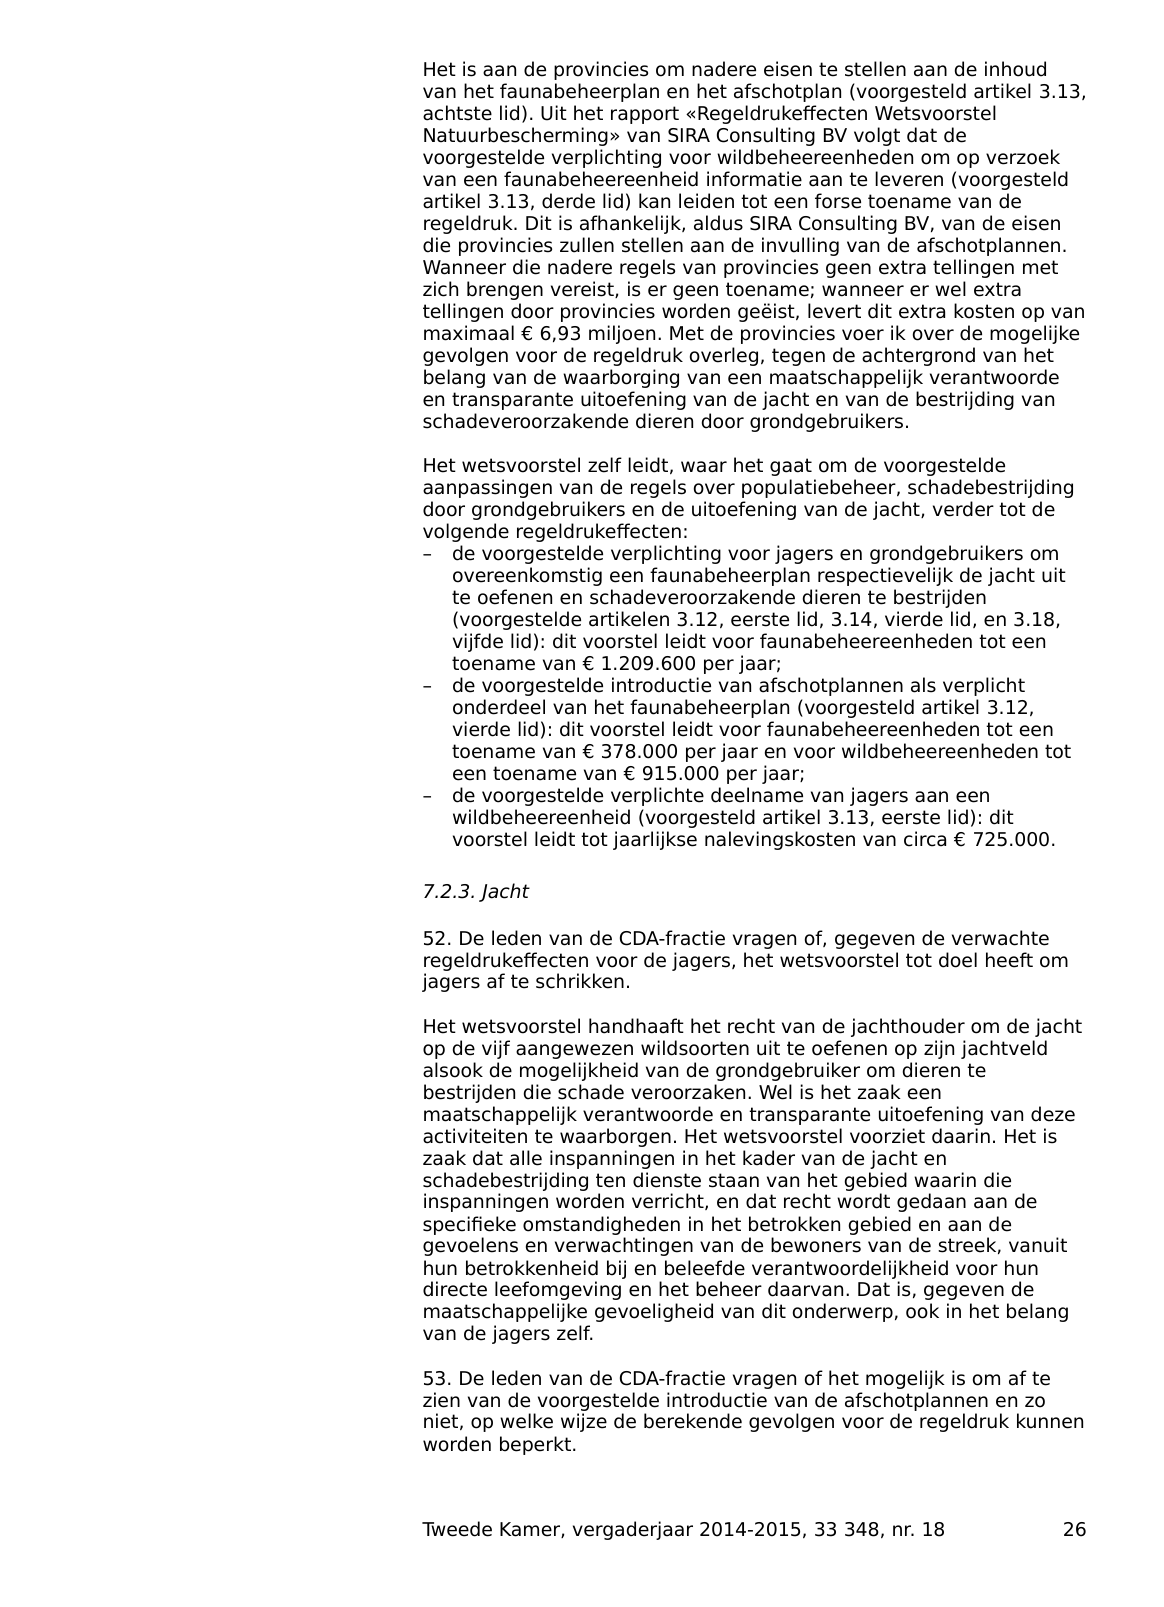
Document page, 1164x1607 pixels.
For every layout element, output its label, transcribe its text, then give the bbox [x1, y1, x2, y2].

text 53. De leden van de CDA-fractie vragen of het mogelijk is om af te zien van de voorgestelde introductie van de afschotplannen en zo niet, op welke wijze de berekende gevolgen voor de regeldruk kunnen worden beperkt. [422, 1367, 1087, 1455]
text Het is aan de provincies om nadere eisen te stellen aan de inhoud van het faunabeheerplan en het afschotplan (voorgesteld artikel 3.13, achtste lid). Uit het rapport «Regeldrukeffecten Wetsvoorstel Natuurbescherming» van SIRA Consulting BV volgt dat de voorgestelde verplichting voor wildbeheereenheden om op verzoek van een faunabeheereenheid informatie aan te leveren (voorgesteld artikel 3.13, derde lid) kan leiden tot een forse toename van de regeldruk. Dit is afhankelijk, aldus SIRA Consulting BV, van de eisen die provincies zullen stellen aan de invulling van de afschotplannen. Wanneer die nadere regels van provincies geen extra tellingen met zich brengen vereist, is er geen toename; wanneer er wel extra tellingen door provincies worden geëist, levert dit extra kosten op van maximaal € 6,93 miljoen. Met de provincies voer ik over de mogelijke gevolgen voor de regeldruk overleg, tegen de achtergrond van het belang van de waarborging van een maatschappelijk verantwoorde en transparante uitoefening van de jacht en van de bestrijding van schadeveroorzakende dieren door grondgebruikers. [422, 59, 1087, 433]
text – de voorgestelde verplichte deelname van jagers aan een wildbeheereenheid (voorgesteld artikel 3.13, eerste lid): dit voorstel leidt tot jaarlijkse nalevingskosten van circa € 725.000. [422, 784, 1087, 851]
text Het wetsvoorstel handhaaft het recht van de jachthouder om de jacht op de vijf aangewezen wildsoorten uit te oefenen op zijn jachtveld alsook de mogelijkheid van de grondgebruiker om dieren te bestrijden die schade veroorzaken. Wel is het zaak een maatschappelijk verantwoorde en transparante uitoefening van deze activiteiten te waarborgen. Het wetsvoorstel voorziet daarin. Het is zaak dat alle inspanningen in het kader van de jacht en schadebestrijding ten dienste staan van het gebied waarin die inspanningen worden verricht, en dat recht wordt gedaan aan de specifieke omstandigheden in het betrokken gebied en aan de gevoelens en verwachtingen van de bewoners van de streek, vanuit hun betrokkenheid bij en beleefde verantwoordelijkheid voor hun directe leefomgeving en het beheer daarvan. Dat is, gegeven de maatschappelijke gevoeligheid van dit onderwerp, ook in het belang van de jagers zelf. [422, 1016, 1087, 1345]
text 52. De leden van de CDA-fractie vragen of, gegeven de verwachte regeldrukeffecten voor de jagers, het wetsvoorstel tot doel heeft om jagers af te schrikken. [422, 927, 1087, 993]
text – de voorgestelde introductie van afschotplannen als verplicht onderdeel van het faunabeheerplan (voorgesteld artikel 3.12, vierde lid): dit voorstel leidt voor faunabeheereenheden tot een toename van € 378.000 per jaar en voor wildbeheereenheden tot een toename van € 915.000 per jaar; [422, 675, 1087, 784]
subtitle 7.2.3. Jacht [422, 881, 1087, 902]
text – de voorgestelde verplichting voor jagers en grondgebruikers om overeenkomstig een faunabeheerplan respectievelijk de jacht uit te oefenen en schadeveroorzakende dieren te bestrijden (voorgestelde artikelen 3.12, eerste lid, 3.14, vierde lid, en 3.18, vijfde lid): dit voorstel leidt voor faunabeheereenheden tot een toename van € 1.209.600 per jaar; [422, 543, 1087, 675]
text Het wetsvoorstel zelf leidt, waar het gaat om de voorgestelde aanpassingen van de regels over populatiebeheer, schadebestrijding door grondgebruikers en de uitoefening van de jacht, verder tot de volgende regeldrukeffecten: [422, 455, 1087, 543]
